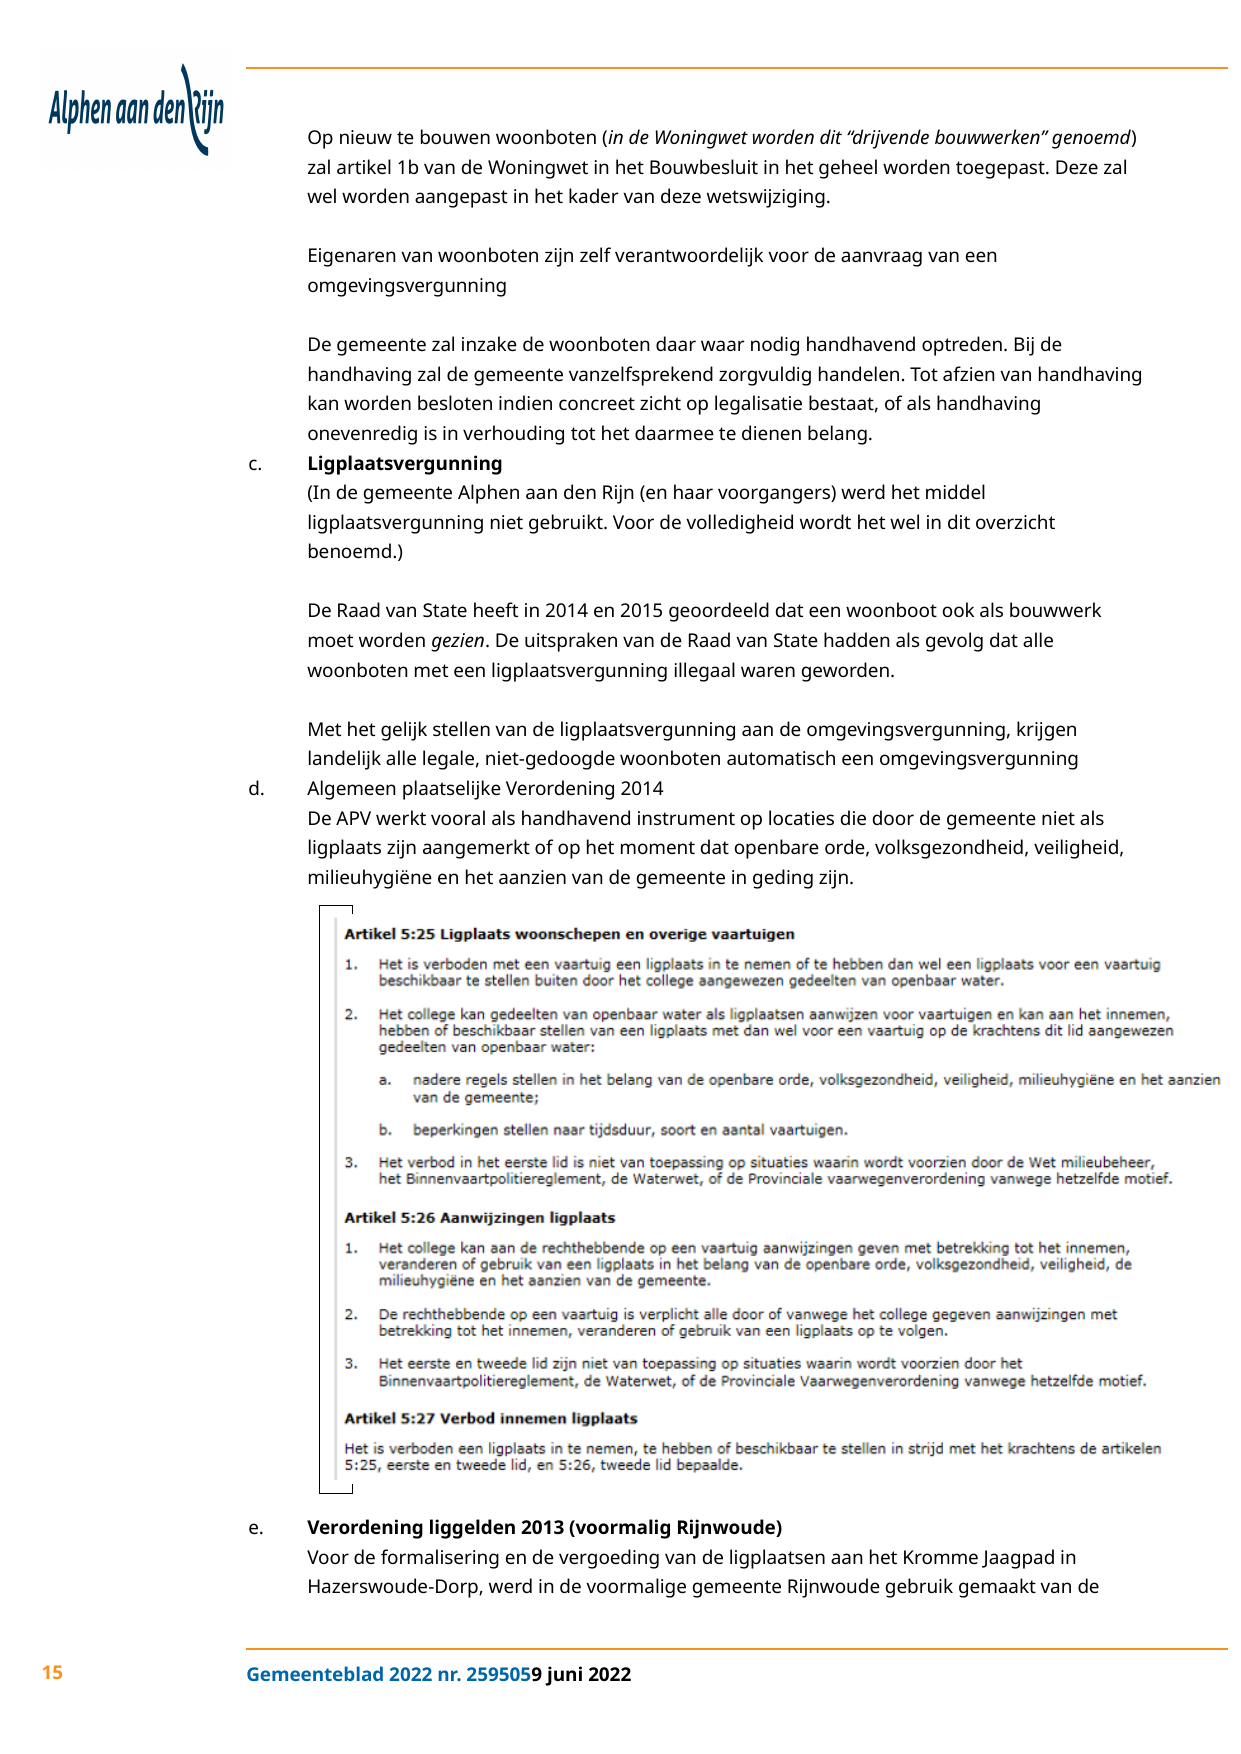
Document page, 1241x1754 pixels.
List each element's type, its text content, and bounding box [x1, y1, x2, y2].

list Met het gelijk stellen van de ligplaatsvergunning aan de omgevingsvergunning, krijgen landelijk alle legale, niet-gedoogde woonboten automatisch een omgevingsvergunning [248, 716, 1152, 771]
list Ligplaatsvergunning [248, 450, 1152, 476]
list De gemeente zal inzake de woonboten daar waar nodig handhavend optreden. Bij de handhaving zal de gemeente vanzelfsprekend zorgvuldig handelen. Tot afzien van handhaving kan worden besloten indien concreet zicht op legalisatie bestaat, of als handhaving onevenredig is in verhouding tot het daarmee te dienen belang. [248, 331, 1152, 446]
list De Raad van State heeft in 2014 en 2015 geoordeeld dat een woonboot ook als bouwwerk moet worden gezien. De uitspraken van de Raad van State hadden als gevolg dat alle woonboten met een ligplaatsvergunning illegaal waren geworden. [248, 598, 1152, 683]
list (In de gemeente Alphen aan den Rijn (en haar voorgangers) werd het middel ligplaatsvergunning niet gebruikt. Voor de volledigheid wordt het wel in dit overzicht benoemd.) [248, 479, 1152, 564]
list De APV werkt vooral als handhavend instrument op locaties die door de gemeente niet als ligplaats zijn aangemerkt of op het moment dat openbare orde, volksgezondheid, veiligheid, milieuhygiëne en het aanzien van de gemeente in geding zijn. [248, 805, 1152, 890]
list Op nieuw te bouwen woonboten (in de Woningwet worden dit “drijvende bouwwerken” genoemd) zal artikel 1b van de Woningwet in het Bouwbesluit in het geheel worden toegepast. Deze zal wel worden aangepast in het kader van deze wetswijziging. [248, 124, 1152, 209]
list Algemeen plaatselijke Verordening 2014 [248, 775, 1152, 801]
list Eigenaren van woonboten zijn zelf verantwoordelijk voor de aanvraag van een omgevingsvergunning [248, 243, 1152, 298]
picture [41, 47, 231, 172]
list Voor de formalisering en de vergoeding van de ligplaatsen aan het Kromme Jaagpad in Hazerswoude-Dorp, werd in de voormalige gemeente Rijnwoude gebruik gemaakt van de [248, 1544, 1152, 1599]
picture [327, 914, 1232, 1484]
list Verordening liggelden 2013 (voormalig Rijnwoude) [248, 1514, 1152, 1540]
